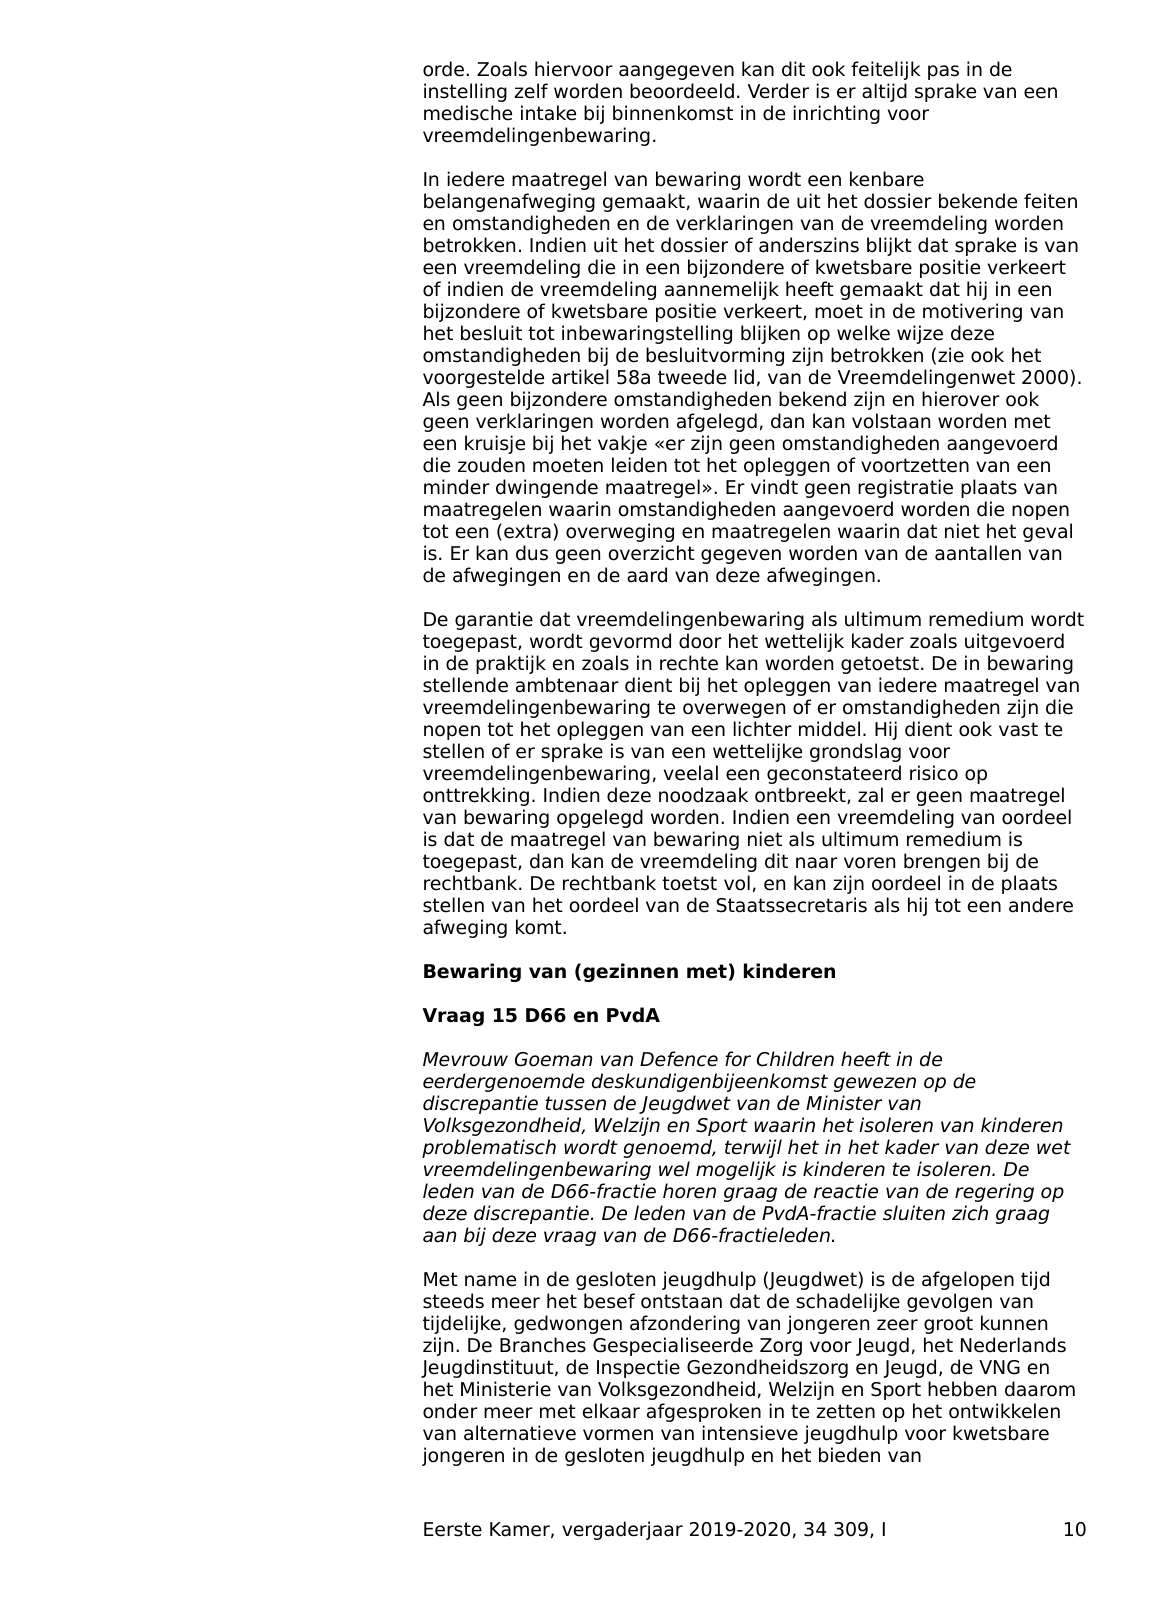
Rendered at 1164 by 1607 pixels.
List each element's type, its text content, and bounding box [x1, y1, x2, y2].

text Mevrouw Goeman van Defence for Children heeft in de eerdergenoemde deskundigenbijeenkomst gewezen op de discrepantie tussen de Jeugdwet van de Minister van Volksgezondheid, Welzijn en Sport waarin het isoleren van kinderen problematisch wordt genoemd, terwijl het in het kader van deze wet vreemdelingenbewaring wel mogelijk is kinderen te isoleren. De leden van de D66-fractie horen graag de reactie van de regering op deze discrepantie. De leden van de PvdA-fractie sluiten zich graag aan bij deze vraag van de D66-fractieleden. [422, 1049, 1087, 1247]
text orde. Zoals hiervoor aangegeven kan dit ook feitelijk pas in de instelling zelf worden beoordeeld. Verder is er altijd sprake van een medische intake bij binnenkomst in de inrichting voor vreemdelingenbewaring. [422, 59, 1087, 147]
subtitle Vraag 15 D66 en PvdA [422, 1005, 1087, 1027]
text De garantie dat vreemdelingenbewaring als ultimum remedium wordt toegepast, wordt gevormd door het wettelijk kader zoals uitgevoerd in de praktijk en zoals in rechte kan worden getoetst. De in bewaring stellende ambtenaar dient bij het opleggen van iedere maatregel van vreemdelingenbewaring te overwegen of er omstandigheden zijn die nopen tot het opleggen van een lichter middel. Hij dient ook vast te stellen of er sprake is van een wettelijke grondslag voor vreemdelingenbewaring, veelal een geconstateerd risico op onttrekking. Indien deze noodzaak ontbreekt, zal er geen maatregel van bewaring opgelegd worden. Indien een vreemdeling van oordeel is dat de maatregel van bewaring niet als ultimum remedium is toegepast, dan kan de vreemdeling dit naar voren brengen bij de rechtbank. De rechtbank toetst vol, en kan zijn oordeel in de plaats stellen van het oordeel van de Staatssecretaris als hij tot een andere afweging komt. [422, 609, 1087, 939]
subtitle Bewaring van (gezinnen met) kinderen [422, 961, 1087, 983]
text In iedere maatregel van bewaring wordt een kenbare belangenafweging gemaakt, waarin de uit het dossier bekende feiten en omstandigheden en de verklaringen van de vreemdeling worden betrokken. Indien uit het dossier of anderszins blijkt dat sprake is van een vreemdeling die in een bijzondere of kwetsbare positie verkeert of indien de vreemdeling aannemelijk heeft gemaakt dat hij in een bijzondere of kwetsbare positie verkeert, moet in de motivering van het besluit tot inbewaringstelling blijken op welke wijze deze omstandigheden bij de besluitvorming zijn betrokken (zie ook het voorgestelde artikel 58a tweede lid, van de Vreemdelingenwet 2000). Als geen bijzondere omstandigheden bekend zijn en hierover ook geen verklaringen worden afgelegd, dan kan volstaan worden met een kruisje bij het vakje «er zijn geen omstandigheden aangevoerd die zouden moeten leiden tot het opleggen of voortzetten van een minder dwingende maatregel». Er vindt geen registratie plaats van maatregelen waarin omstandigheden aangevoerd worden die nopen tot een (extra) overweging en maatregelen waarin dat niet het geval is. Er kan dus geen overzicht gegeven worden van de aantallen van de afwegingen en de aard van deze afwegingen. [422, 169, 1087, 587]
text Met name in de gesloten jeugdhulp (Jeugdwet) is de afgelopen tijd steeds meer het besef ontstaan dat de schadelijke gevolgen van tijdelijke, gedwongen afzondering van jongeren zeer groot kunnen zijn. De Branches Gespecialiseerde Zorg voor Jeugd, het Nederlands Jeugdinstituut, de Inspectie Gezondheidszorg en Jeugd, de VNG en het Ministerie van Volksgezondheid, Welzijn en Sport hebben daarom onder meer met elkaar afgesproken in te zetten op het ontwikkelen van alternatieve vormen van intensieve jeugdhulp voor kwetsbare jongeren in de gesloten jeugdhulp en het bieden van [422, 1269, 1087, 1467]
